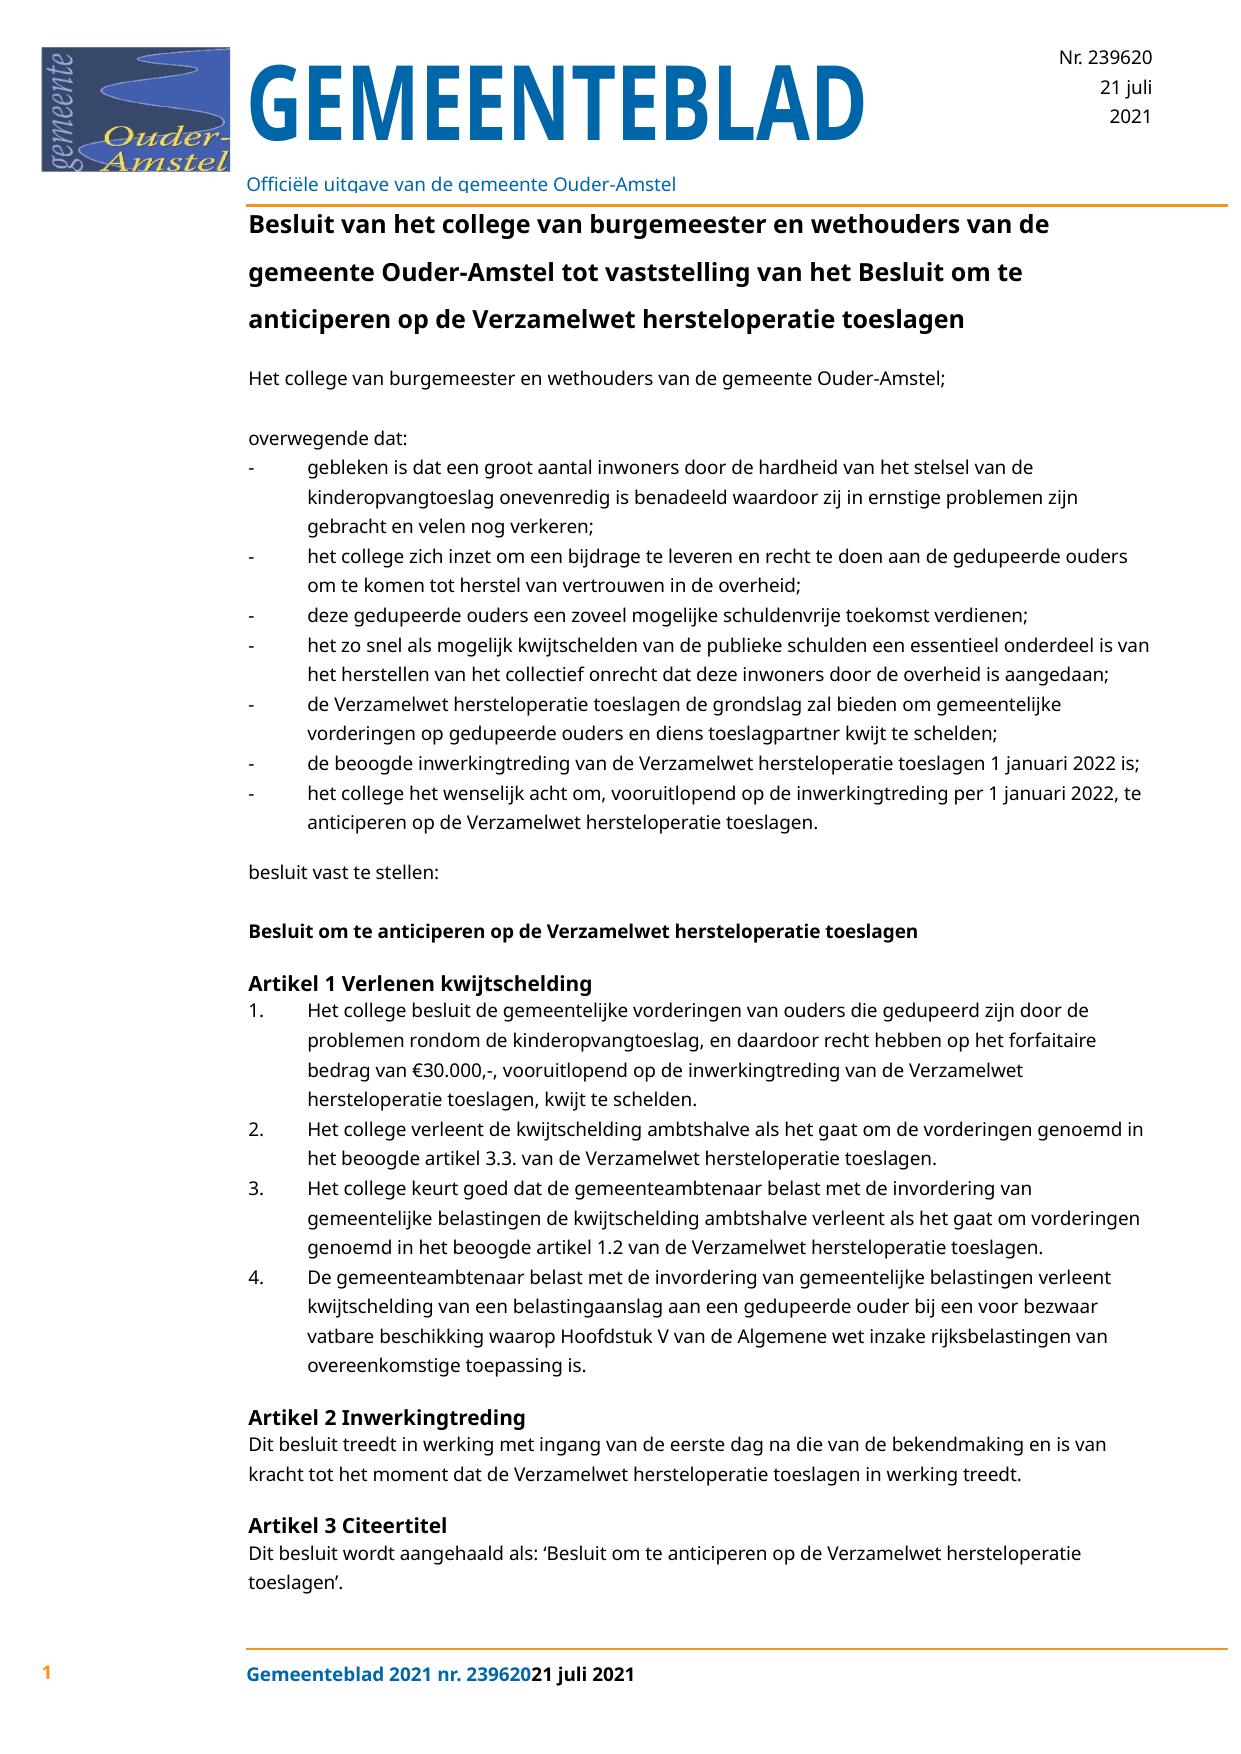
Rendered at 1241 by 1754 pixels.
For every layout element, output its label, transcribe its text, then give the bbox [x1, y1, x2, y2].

list De gemeenteambtenaar belast met de invordering van gemeentelijke belastingen verleent kwijtschelding van een belastingaanslag aan een gedupeerde ouder bij een voor bezwaar vatbare beschikking waarop Hoofdstuk V van de Algemene wet inzake rijksbelastingen van overeenkomstige toepassing is. [248, 1264, 1152, 1378]
text Dit besluit wordt aangehaald als: ‘Besluit om te anticiperen op de Verzamelwet hersteloperatie toeslagen’. [248, 1540, 1152, 1595]
list gebleken is dat een groot aantal inwoners door de hardheid van het stelsel van de kinderopvangtoeslag onevenredig is benadeeld waardoor zij in ernstige problemen zijn gebracht en velen nog verkeren; [248, 454, 1152, 539]
text Artikel 3 Citeertitel [248, 1511, 1152, 1540]
list het college het wenselijk acht om, vooruitlopend op de inwerkingtreding per 1 januari 2022, te anticiperen op de Verzamelwet hersteloperatie toeslagen. [248, 780, 1152, 835]
picture [41, 47, 231, 172]
text overwegende dat: [248, 425, 1152, 450]
list deze gedupeerde ouders een zoveel mogelijke schuldenvrije toekomst verdienen; [248, 602, 1152, 628]
list het zo snel als mogelijk kwijtschelden van de publieke schulden een essentieel onderdeel is van het herstellen van het collectief onrecht dat deze inwoners door de overheid is aangedaan; [248, 632, 1152, 687]
list het college zich inzet om een bijdrage te leveren en recht te doen aan de gedupeerde ouders om te komen tot herstel van vertrouwen in de overheid; [248, 543, 1152, 598]
list Het college keurt goed dat de gemeenteambtenaar belast met de invordering van gemeentelijke belastingen de kwijtschelding ambtshalve verleent als het gaat om vorderingen genoemd in het beoogde artikel 1.2 van de Verzamelwet hersteloperatie toeslagen. [248, 1175, 1152, 1260]
text Besluit om te anticiperen op de Verzamelwet hersteloperatie toeslagen [248, 919, 1152, 944]
text besluit vast te stellen: [248, 859, 1152, 885]
list de beoogde inwerkingtreding van de Verzamelwet hersteloperatie toeslagen 1 januari 2022 is; [248, 750, 1152, 776]
text Artikel 1 Verlenen kwijtschelding [248, 969, 1152, 998]
text Dit besluit treedt in werking met ingang van de eerste dag na die van de bekendmaking en is van kracht tot het moment dat de Verzamelwet hersteloperatie toeslagen in werking treedt. [248, 1431, 1152, 1487]
text Besluit van het college van burgemeester en wethouders van de gemeente Ouder-Amstel tot vaststelling van het Besluit om te anticiperen op de Verzamelwet hersteloperatie toeslagen [248, 207, 1152, 336]
text Het college van burgemeester en wethouders van de gemeente Ouder-Amstel; [248, 366, 1152, 391]
text Artikel 2 Inwerkingtreding [248, 1403, 1152, 1431]
list de Verzamelwet hersteloperatie toeslagen de grondslag zal bieden om gemeentelijke vorderingen op gedupeerde ouders en diens toeslagpartner kwijt te schelden; [248, 691, 1152, 746]
list Het college verleent de kwijtschelding ambtshalve als het gaat om de vorderingen genoemd in het beoogde artikel 3.3. van de Verzamelwet hersteloperatie toeslagen. [248, 1116, 1152, 1171]
list Het college besluit de gemeentelijke vorderingen van ouders die gedupeerd zijn door de problemen rondom de kinderopvangtoeslag, en daardoor recht hebben op het forfaitaire bedrag van €30.000,-, vooruitlopend op de inwerkingtreding van de Verzamelwet hersteloperatie toeslagen, kwijt te schelden. [248, 998, 1152, 1112]
